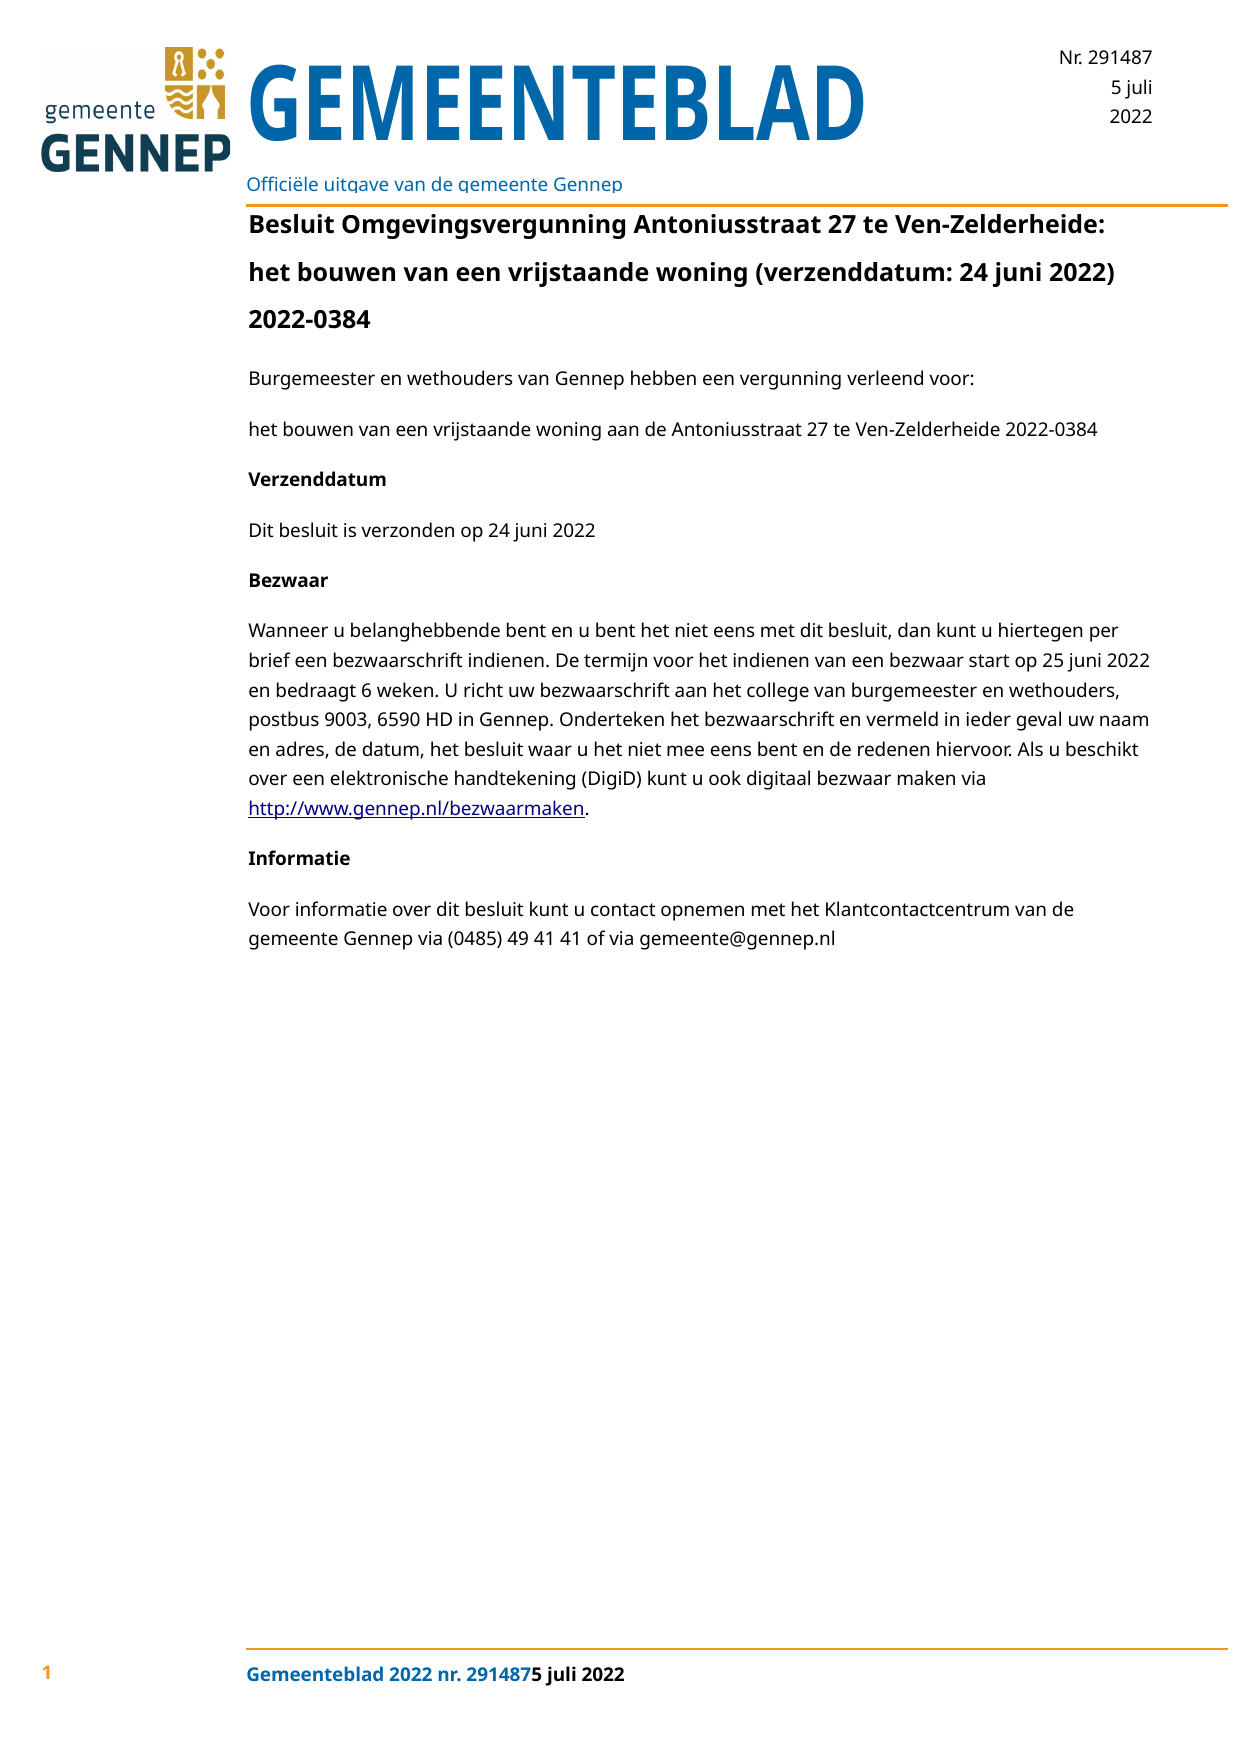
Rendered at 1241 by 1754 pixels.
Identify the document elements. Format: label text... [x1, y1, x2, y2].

picture [41, 47, 231, 172]
text Burgemeester en wethouders van Gennep hebben een vergunning verleend voor: [248, 366, 1152, 391]
text het bouwen van een vrijstaande woning aan de Antoniusstraat 27 te Ven-Zelderheide 2022-0384 [248, 416, 1152, 442]
text Informatie [248, 846, 1152, 871]
text Dit besluit is verzonden op 24 juni 2022 [248, 517, 1152, 542]
text Wanneer u belanghebbende bent en u bent het niet eens met dit besluit, dan kunt u hiertegen per brief een bezwaarschrift indienen. De termijn voor het indienen van een bezwaar start op 25 juni 2022 en bedraagt 6 weken. U richt uw bezwaarschrift aan het college van burgemeester en wethouders, postbus 9003, 6590 HD in Gennep. Onderteken het bezwaarschrift en vermeld in ieder geval uw naam en adres, de datum, het besluit waar u het niet mee eens bent en de redenen hiervoor. Als u beschikt over een elektronische handtekening (DigiD) kunt u ook digitaal bezwaar maken via http://www.gennep.nl/bezwaarmaken. [248, 618, 1152, 821]
text Bezwaar [248, 567, 1152, 593]
text Verzenddatum [248, 466, 1152, 492]
text Besluit Omgevingsvergunning Antoniusstraat 27 te Ven-Zelderheide: het bouwen van een vrijstaande woning (verzenddatum: 24 juni 2022) 2022-0384 [248, 207, 1152, 336]
text Voor informatie over dit besluit kunt u contact opnemen met het Klantcontactcentrum van de gemeente Gennep via (0485) 49 41 41 of via gemeente@gennep.nl [248, 896, 1152, 951]
